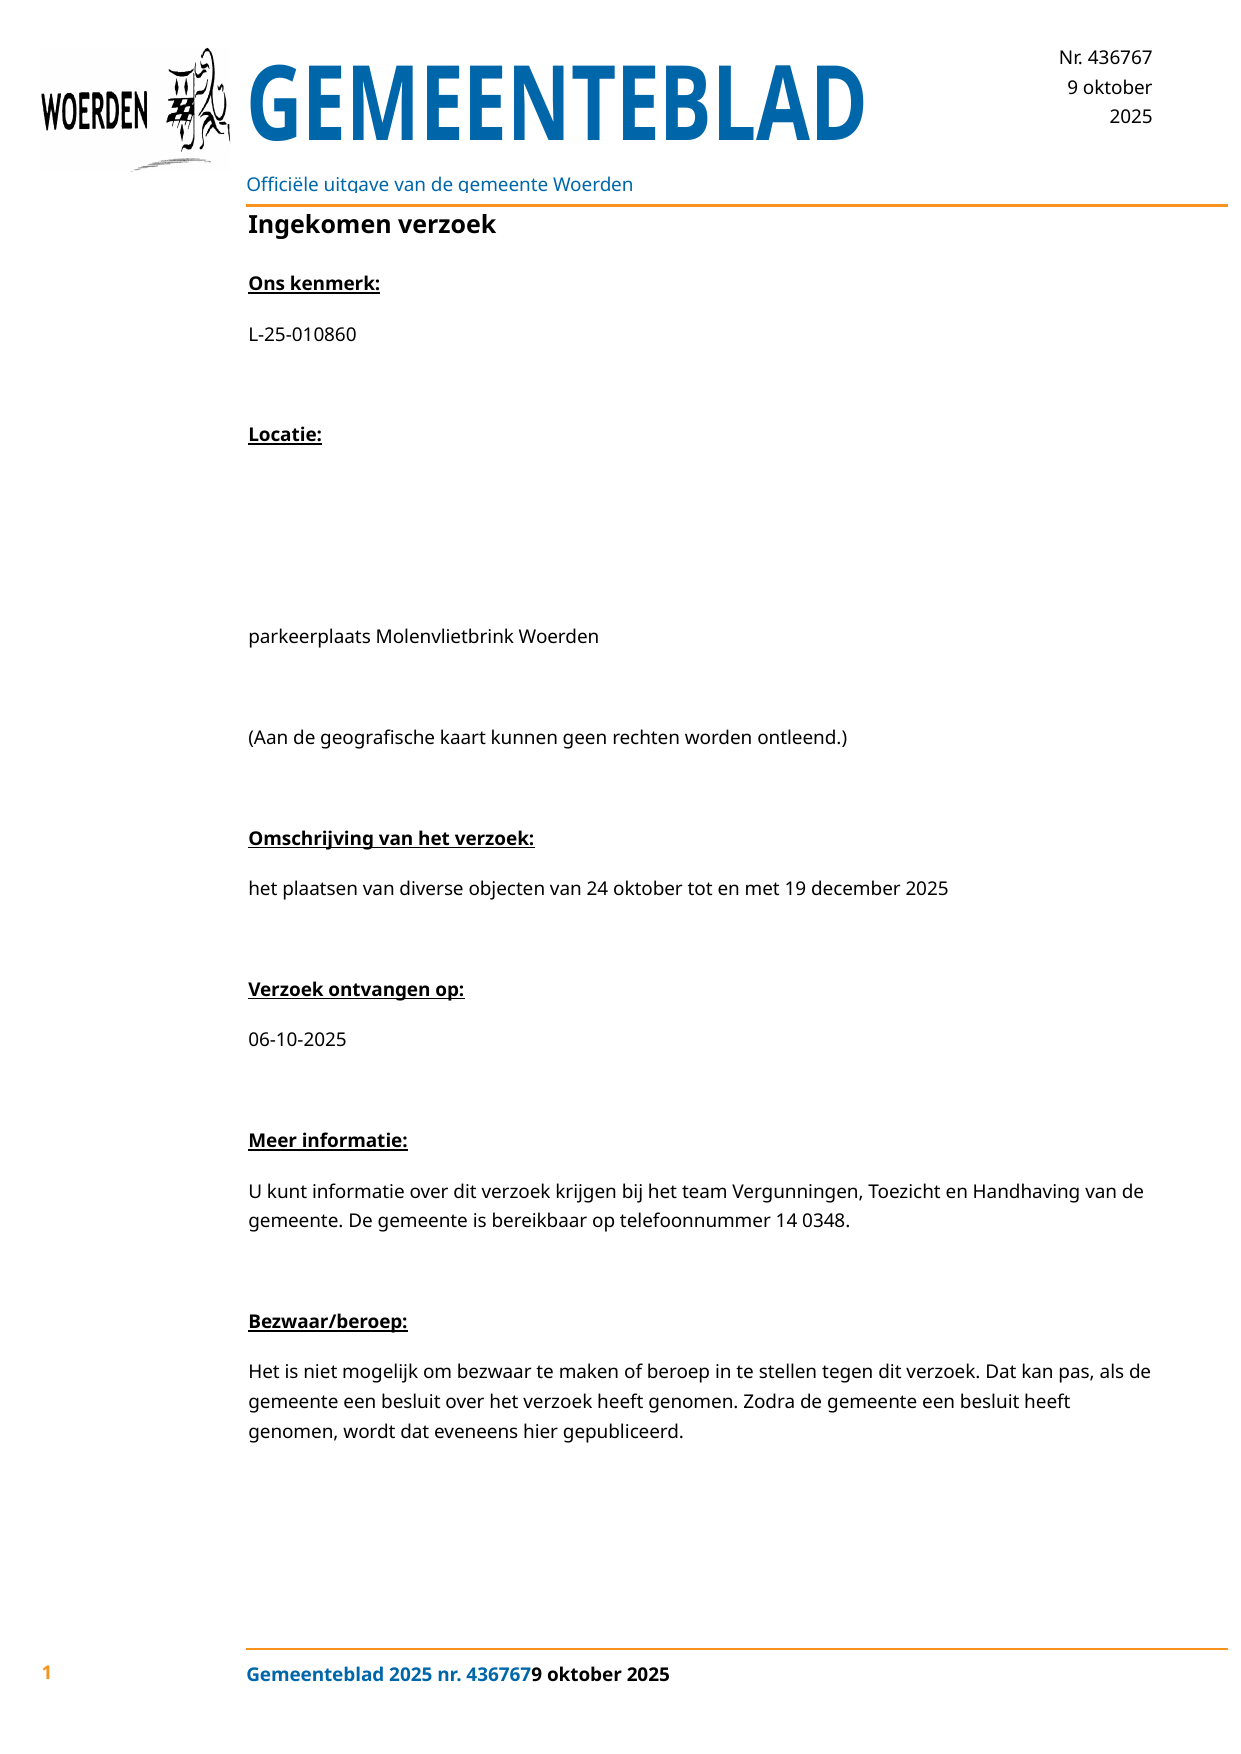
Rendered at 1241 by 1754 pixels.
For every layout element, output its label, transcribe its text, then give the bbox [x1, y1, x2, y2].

text Ons kenmerk: [248, 270, 1152, 296]
text Bezwaar/beroep: [248, 1308, 1152, 1334]
text 06-10-2025 [248, 1027, 1152, 1052]
text (Aan de geografische kaart kunnen geen rechten worden ontleend.) [248, 724, 1152, 750]
text Verzoek ontvangen op: [248, 976, 1152, 1002]
text Meer informatie: [248, 1127, 1152, 1153]
text Locatie: [248, 422, 1152, 447]
text parkeerplaats Molenvlietbrink Woerden [248, 623, 1152, 649]
text het plaatsen van diverse objecten van 24 oktober tot en met 19 december 2025 [248, 875, 1152, 901]
text Het is niet mogelijk om bezwaar te maken of beroep in te stellen tegen dit verzoek. Dat kan pas, als de gemeente een besluit over het verzoek heeft genomen. Zodra de gemeente een besluit heeft genomen, wordt dat eveneens hier gepubliceerd. [248, 1359, 1152, 1443]
text Ingekomen verzoek [248, 207, 1152, 241]
text U kunt informatie over dit verzoek krijgen bij het team Vergunningen, Toezicht en Handhaving van de gemeente. De gemeente is bereikbaar op telefoonnummer 14 0348. [248, 1178, 1152, 1233]
picture [41, 47, 231, 172]
text L-25-010860 [248, 321, 1152, 346]
text Omschrijving van het verzoek: [248, 825, 1152, 851]
